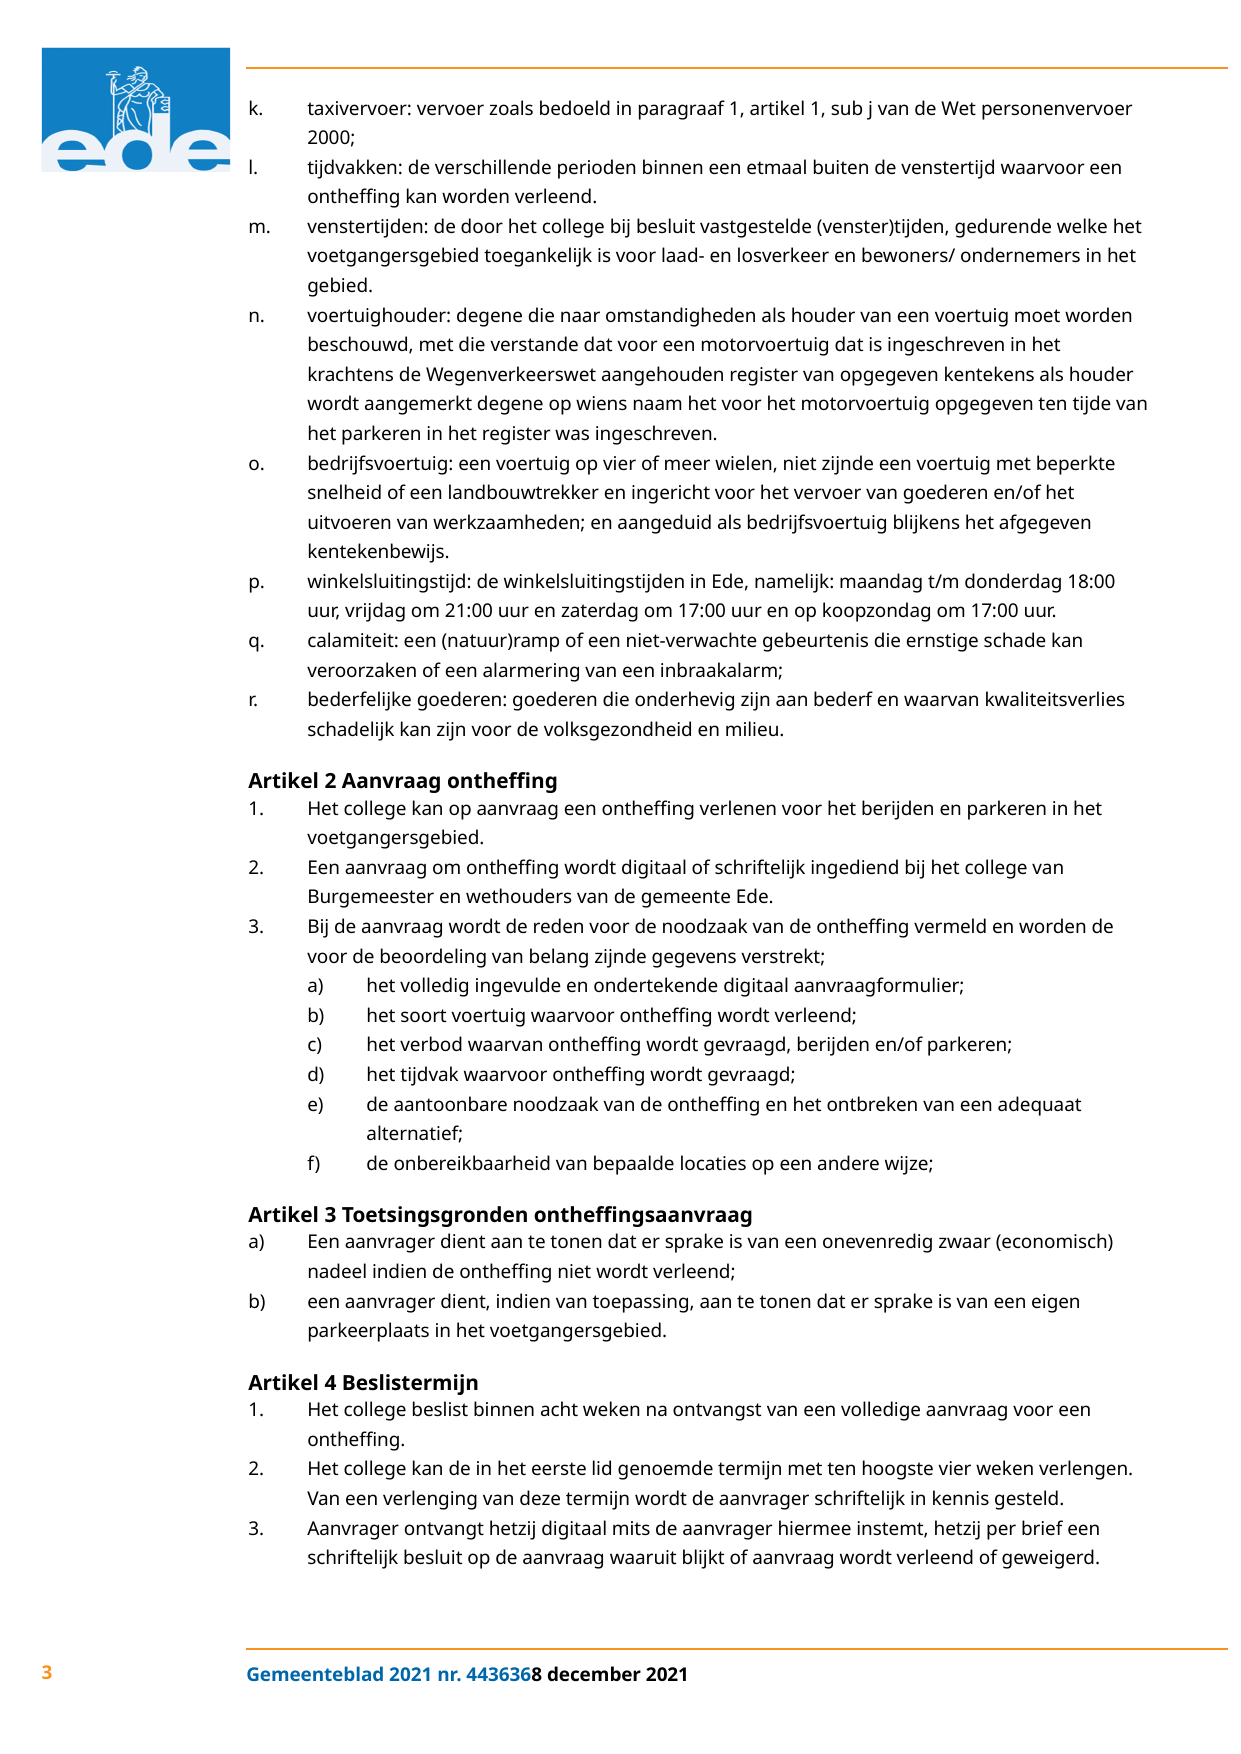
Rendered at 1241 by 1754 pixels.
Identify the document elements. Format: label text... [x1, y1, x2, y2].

list het volledig ingevulde en ondertekende digitaal aanvraagformulier; [307, 972, 1152, 998]
list Een aanvrager dient aan te tonen dat er sprake is van een onevenredig zwaar (economisch) nadeel indien de ontheffing niet wordt verleend; [248, 1229, 1152, 1284]
list Bij de aanvraag wordt de reden voor de noodzaak van de ontheffing vermeld en worden de voor de beoordeling van belang zijnde gegevens verstrekt; [248, 913, 1152, 968]
list Het college beslist binnen acht weken na ontvangst van een volledige aanvraag voor een ontheffing. [248, 1396, 1152, 1452]
list bederfelijke goederen: goederen die onderhevig zijn aan bederf en waarvan kwaliteitsverlies schadelijk kan zijn voor de volksgezondheid en milieu. [248, 686, 1152, 742]
list bedrijfsvoertuig: een voertuig op vier of meer wielen, niet zijnde een voertuig met beperkte snelheid of een landbouwtrekker en ingericht voor het vervoer van goederen en/of het uitvoeren van werkzaamheden; en aangeduid als bedrijfsvoertuig blijkens het afgegeven kentekenbewijs. [248, 450, 1152, 564]
list het tijdvak waarvoor ontheffing wordt gevraagd; [307, 1061, 1152, 1087]
text Artikel 4 Beslistermijn [248, 1368, 1152, 1396]
list tijdvakken: de verschillende perioden binnen een etmaal buiten de venstertijd waarvoor een ontheffing kan worden verleend. [248, 154, 1152, 209]
list de onbereikbaarheid van bepaalde locaties op een andere wijze; [307, 1150, 1152, 1176]
list de aantoonbare noodzaak van de ontheffing en het ontbreken van een adequaat alternatief; [307, 1091, 1152, 1146]
list voertuighouder: degene die naar omstandigheden als houder van een voertuig moet worden beschouwd, met die verstande dat voor een motorvoertuig dat is ingeschreven in het krachtens de Wegenverkeerswet aangehouden register van opgegeven kentekens als houder wordt aangemerkt degene op wiens naam het voor het motorvoertuig opgegeven ten tijde van het parkeren in het register was ingeschreven. [248, 302, 1152, 446]
text Artikel 3 Toetsingsgronden ontheffingsaanvraag [248, 1200, 1152, 1229]
list Het college kan de in het eerste lid genoemde termijn met ten hoogste vier weken verlengen. Van een verlenging van deze termijn wordt de aanvrager schriftelijk in kennis gesteld. [248, 1456, 1152, 1511]
picture [41, 47, 231, 172]
list Een aanvraag om ontheffing wordt digitaal of schriftelijk ingediend bij het college van Burgemeester en wethouders van de gemeente Ede. [248, 854, 1152, 909]
list Aanvrager ontvangt hetzij digitaal mits de aanvrager hiermee instemt, hetzij per brief een schriftelijk besluit op de aanvraag waaruit blijkt of aanvraag wordt verleend of geweigerd. [248, 1515, 1152, 1570]
list het soort voertuig waarvoor ontheffing wordt verleend; [307, 1002, 1152, 1028]
list venstertijden: de door het college bij besluit vastgestelde (venster)tijden, gedurende welke het voetgangersgebied toegankelijk is voor laad- en losverkeer en bewoners/ ondernemers in het gebied. [248, 213, 1152, 298]
list Het college kan op aanvraag een ontheffing verlenen voor het berijden en parkeren in het voetgangersgebied. [248, 795, 1152, 850]
text Artikel 2 Aanvraag ontheffing [248, 766, 1152, 795]
list calamiteit: een (natuur)ramp of een niet-verwachte gebeurtenis die ernstige schade kan veroorzaken of een alarmering van een inbraakalarm; [248, 627, 1152, 683]
list winkelsluitingstijd: de winkelsluitingstijden in Ede, namelijk: maandag t/m donderdag 18:00 uur, vrijdag om 21:00 uur en zaterdag om 17:00 uur en op koopzondag om 17:00 uur. [248, 568, 1152, 623]
list het verbod waarvan ontheffing wordt gevraagd, berijden en/of parkeren; [307, 1032, 1152, 1057]
list een aanvrager dient, indien van toepassing, aan te tonen dat er sprake is van een eigen parkeerplaats in het voetgangersgebied. [248, 1288, 1152, 1343]
list taxivervoer: vervoer zoals bedoeld in paragraaf 1, artikel 1, sub j van de Wet personenvervoer 2000; [248, 95, 1152, 150]
